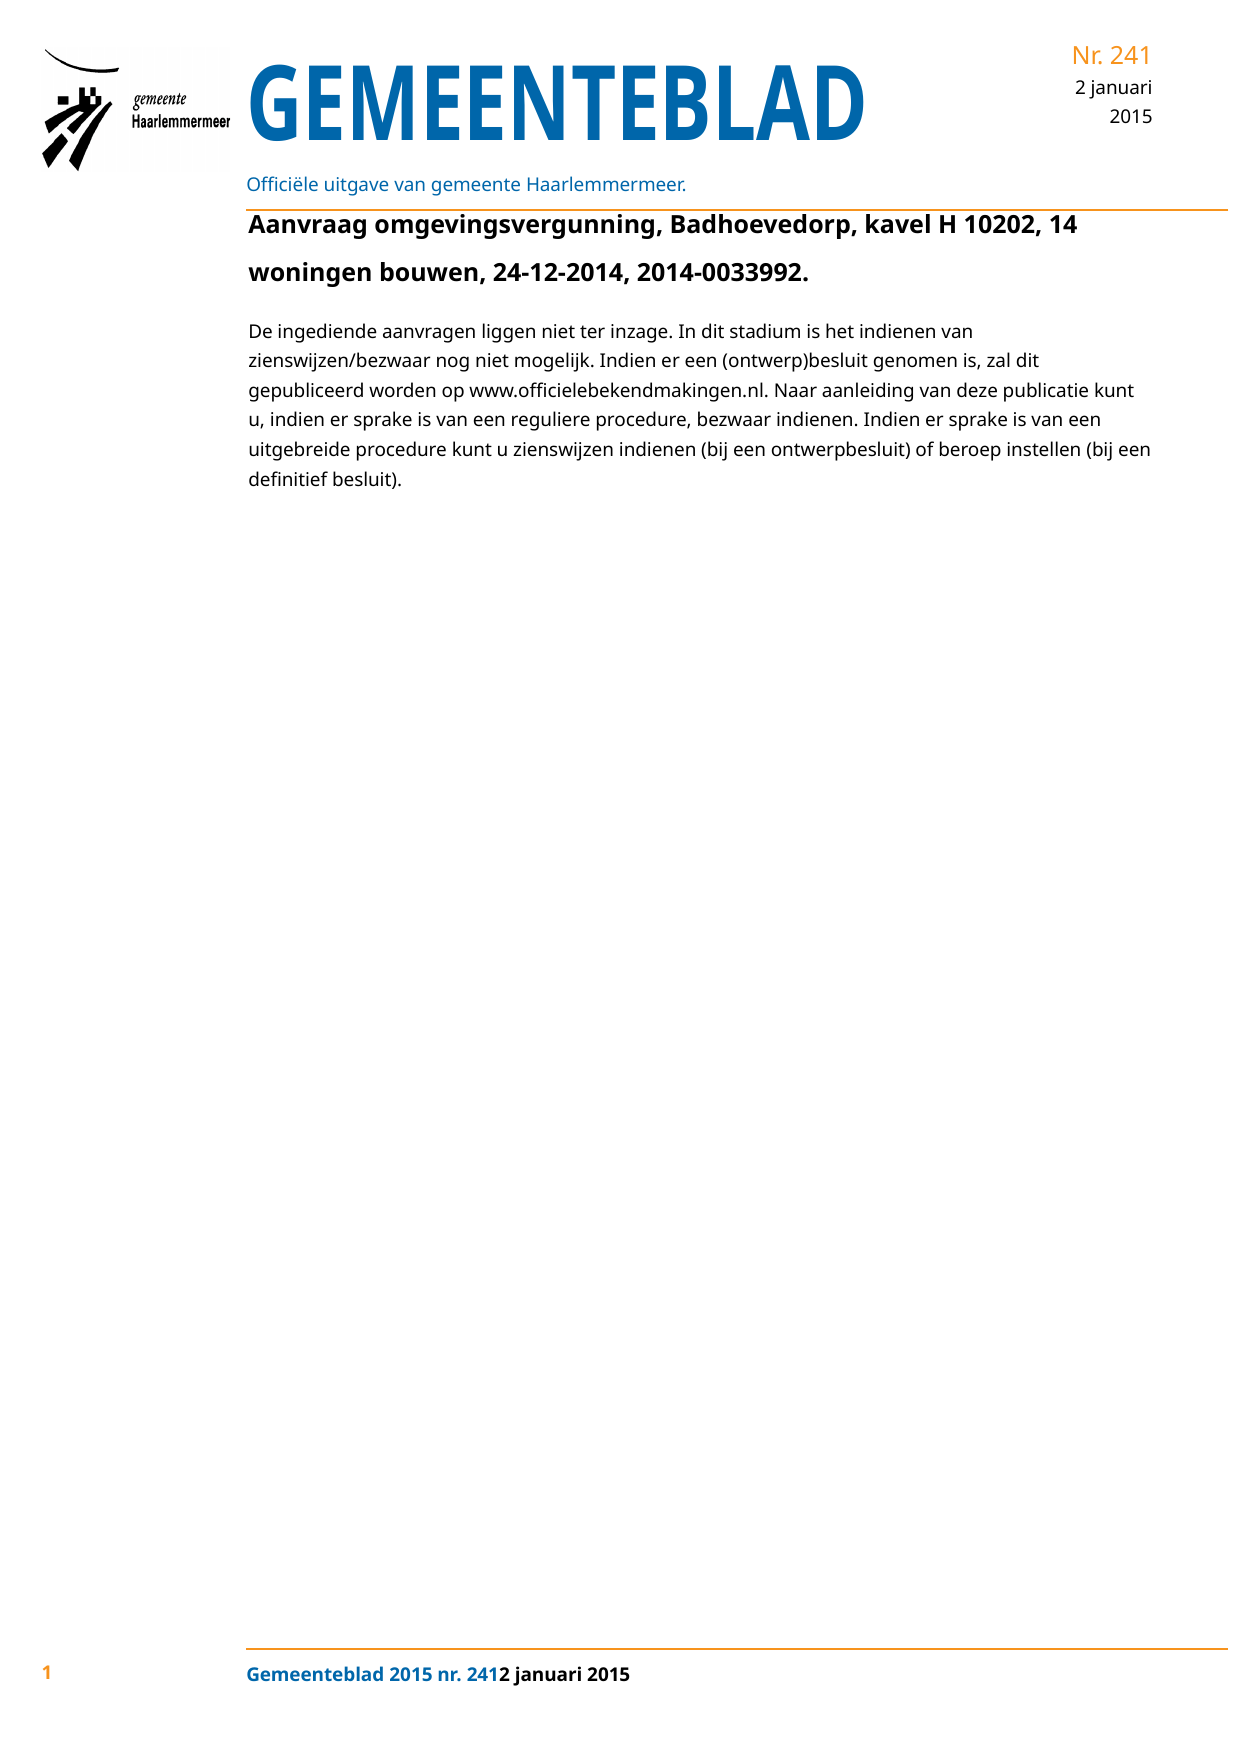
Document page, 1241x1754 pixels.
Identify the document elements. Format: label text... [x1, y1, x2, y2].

picture [41, 47, 231, 172]
text Aanvraag omgevingsvergunning, Badhoevedorp, kavel H 10202, 14 woningen bouwen, 24-12-2014, 2014-0033992. [248, 211, 1152, 288]
text De ingediende aanvragen liggen niet ter inzage. In dit stadium is het indienen van zienswijzen/bezwaar nog niet mogelijk. Indien er een (ontwerp)besluit genomen is, zal dit gepubliceerd worden op www.officielebekendmakingen.nl. Naar aanleiding van deze publicatie kunt u, indien er sprake is van een reguliere procedure, bezwaar indienen. Indien er sprake is van een uitgebreide procedure kunt u zienswijzen indienen (bij een ontwerpbesluit) of beroep instellen (bij een definitief besluit). [248, 318, 1152, 492]
